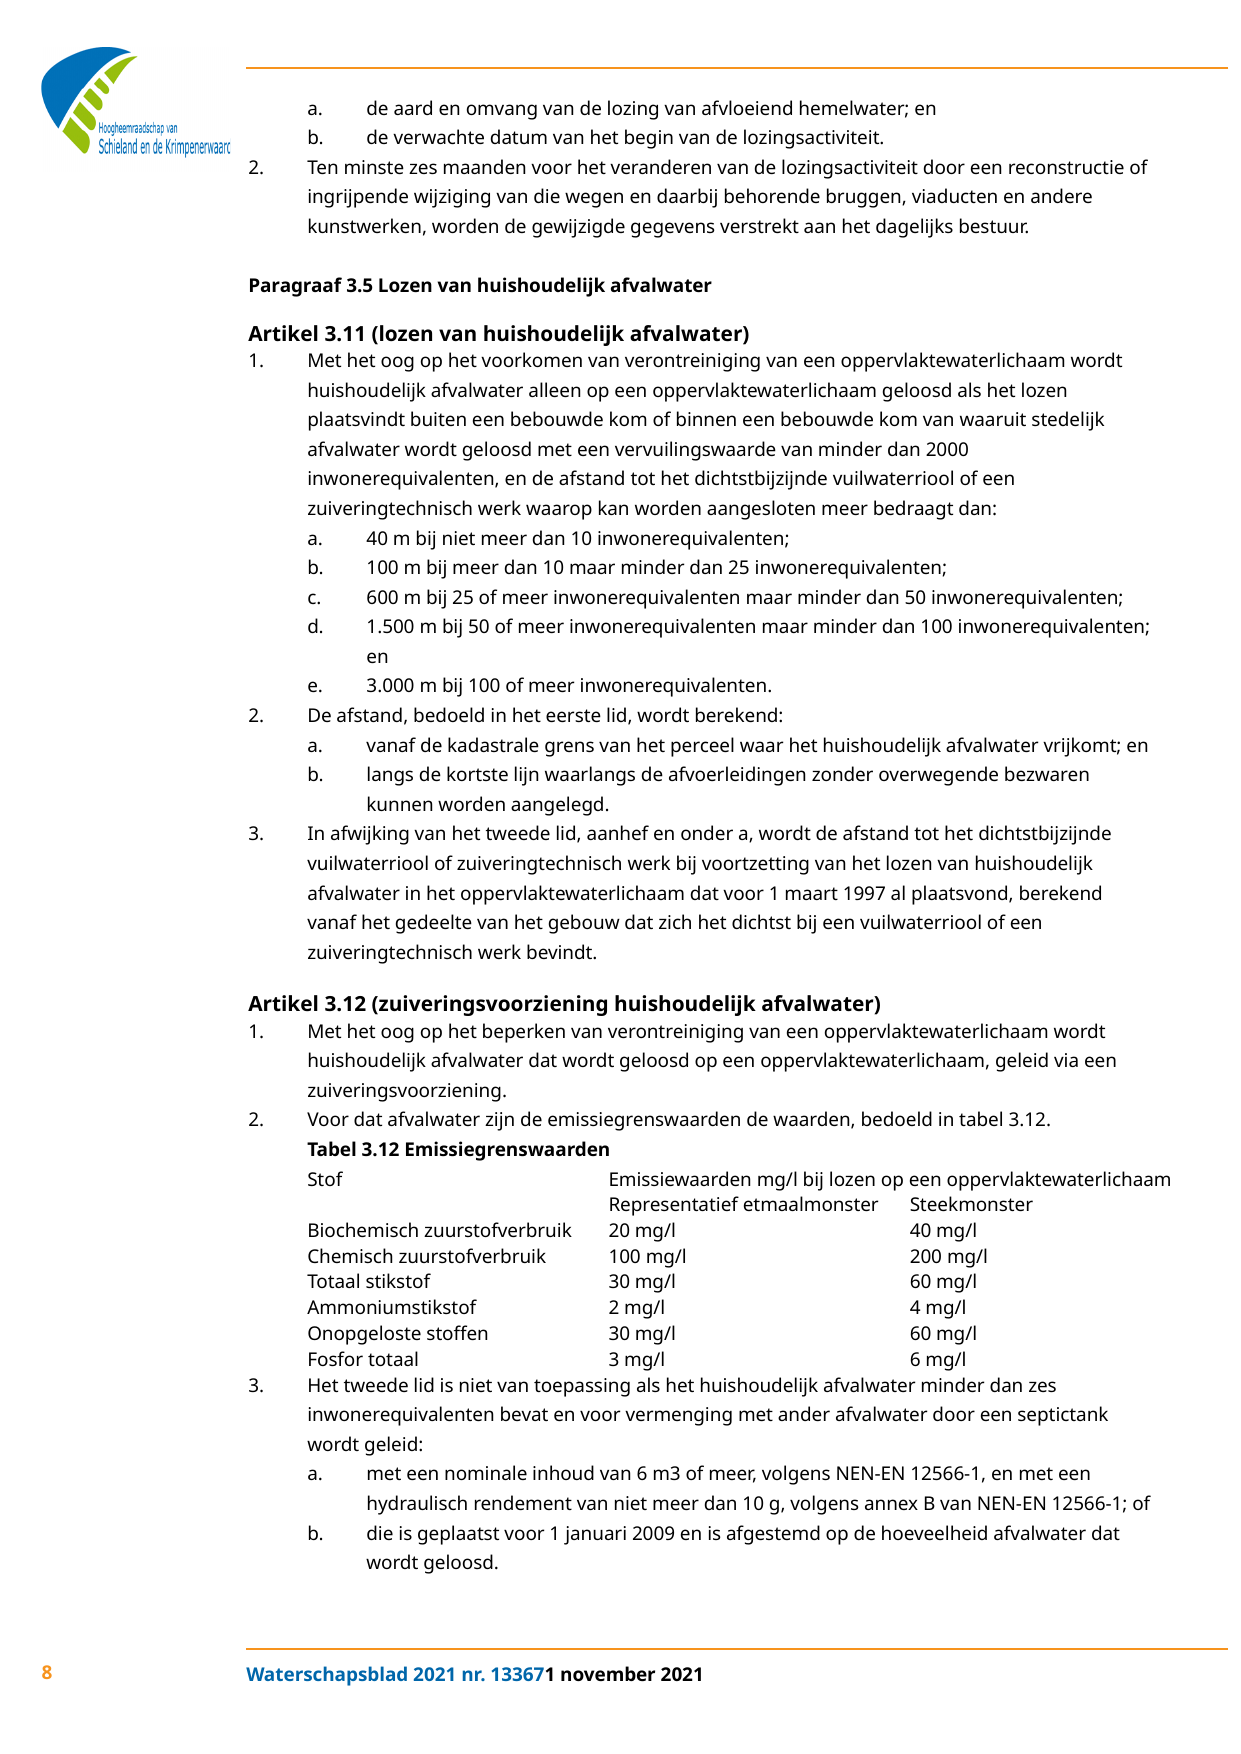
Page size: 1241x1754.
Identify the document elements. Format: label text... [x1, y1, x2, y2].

list Voor dat afvalwater zijn de emissiegrenswaarden de waarden, bedoeld in tabel 3.12. [248, 1107, 1152, 1132]
list 100 m bij meer dan 10 maar minder dan 25 inwonerequivalenten; [307, 554, 1152, 580]
text Artikel 3.11 (lozen van huishoudelijk afvalwater) [248, 319, 1152, 347]
list 600 m bij 25 of meer inwonerequivalenten maar minder dan 50 inwonerequivalenten; [307, 584, 1152, 610]
list langs de kortste lijn waarlangs de afvoerleidingen zonder overwegende bezwaren kunnen worden aangelegd. [307, 761, 1152, 817]
table_cell 100 mg/l [608, 1243, 909, 1269]
table_cell Biochemisch zuurstofverbruik [307, 1217, 608, 1243]
table_cell Fosfor totaal [307, 1346, 608, 1372]
list De afstand, bedoeld in het eerste lid, wordt berekend: [248, 702, 1152, 728]
list Met het oog op het beperken van verontreiniging van een oppervlaktewaterlichaam wordt huishoudelijk afvalwater dat wordt geloosd op een oppervlaktewaterlichaam, geleid via een zuiveringsvoorziening. [248, 1018, 1152, 1103]
list de verwachte datum van het begin van de lozingsactiviteit. [307, 124, 1152, 150]
table_cell 3 mg/l [608, 1346, 909, 1372]
table_cell 60 mg/l [910, 1320, 1211, 1346]
picture [41, 47, 231, 172]
list 1.500 m bij 50 of meer inwonerequivalenten maar minder dan 100 inwonerequivalenten; en [307, 613, 1152, 669]
table_cell 20 mg/l [608, 1217, 909, 1243]
table_cell 2 mg/l [608, 1295, 909, 1320]
table_cell Ammoniumstikstof [307, 1295, 608, 1320]
table_cell 200 mg/l [910, 1243, 1211, 1269]
table_cell Chemisch zuurstofverbruik [307, 1243, 608, 1269]
table_cell 4 mg/l [910, 1295, 1211, 1320]
table_cell Onopgeloste stoffen [307, 1320, 608, 1346]
table_cell 30 mg/l [608, 1269, 909, 1294]
list In afwijking van het tweede lid, aanhef en onder a, wordt de afstand tot het dichtstbijzijnde vuilwaterriool of zuiveringtechnisch werk bij voortzetting van het lozen van huishoudelijk afvalwater in het oppervlaktewaterlichaam dat voor 1 maart 1997 al plaatsvond, berekend vanaf het gedeelte van het gebouw dat zich het dichtst bij een vuilwaterriool of een zuiveringtechnisch werk bevindt. [248, 821, 1152, 965]
list 40 m bij niet meer dan 10 inwonerequivalenten; [307, 525, 1152, 551]
text Paragraaf 3.5 Lozen van huishoudelijk afvalwater [248, 272, 1152, 298]
table_cell 40 mg/l [910, 1217, 1211, 1243]
table_header Stof [307, 1166, 608, 1217]
text Artikel 3.12 (zuiveringsvoorziening huishoudelijk afvalwater) [248, 989, 1152, 1018]
list Het tweede lid is niet van toepassing als het huishoudelijk afvalwater minder dan zes inwonerequivalenten bevat en voor vermenging met ander afvalwater door een septictank wordt geleid: [248, 1372, 1152, 1457]
list Met het oog op het voorkomen van verontreiniging van een oppervlaktewaterlichaam wordt huishoudelijk afvalwater alleen op een oppervlaktewaterlichaam geloosd als het lozen plaatsvindt buiten een bebouwde kom of binnen een bebouwde kom van waaruit stedelijk afvalwater wordt geloosd met een vervuilingswaarde van minder dan 2000 inwonerequivalenten, en de afstand tot het dichtstbijzijnde vuilwaterriool of een zuiveringtechnisch werk waarop kan worden aangesloten meer bedraagt dan: [248, 347, 1152, 521]
list Ten minste zes maanden voor het veranderen van de lozingsactiviteit door een reconstructie of ingrijpende wijziging van die wegen en daarbij behorende bruggen, viaducten en andere kunstwerken, worden de gewijzigde gegevens verstrekt aan het dagelijks bestuur. [248, 154, 1152, 239]
table_cell 30 mg/l [608, 1320, 909, 1346]
list vanaf de kadastrale grens van het perceel waar het huishoudelijk afvalwater vrijkomt; en [307, 732, 1152, 758]
list 3.000 m bij 100 of meer inwonerequivalenten. [307, 673, 1152, 698]
table_cell Representatief etmaalmonster [608, 1192, 909, 1217]
table_cell 60 mg/l [910, 1269, 1211, 1294]
table_cell Totaal stikstof [307, 1269, 608, 1294]
table_cell Steekmonster [910, 1192, 1211, 1217]
table_cell 6 mg/l [910, 1346, 1211, 1372]
table_header Emissiewaarden mg/l bij lozen op een oppervlaktewaterlichaam [608, 1166, 1211, 1192]
list Tabel 3.12 Emissiegrenswaarden [248, 1136, 1152, 1162]
list de aard en omvang van de lozing van afvloeiend hemelwater; en [307, 95, 1152, 121]
list die is geplaatst voor 1 januari 2009 en is afgestemd op de hoeveelheid afvalwater dat wordt geloosd. [307, 1520, 1152, 1575]
list met een nominale inhoud van 6 m3 of meer, volgens NEN-EN 12566-1, en met een hydraulisch rendement van niet meer dan 10 g, volgens annex B van NEN-EN 12566-1; of [307, 1461, 1152, 1516]
